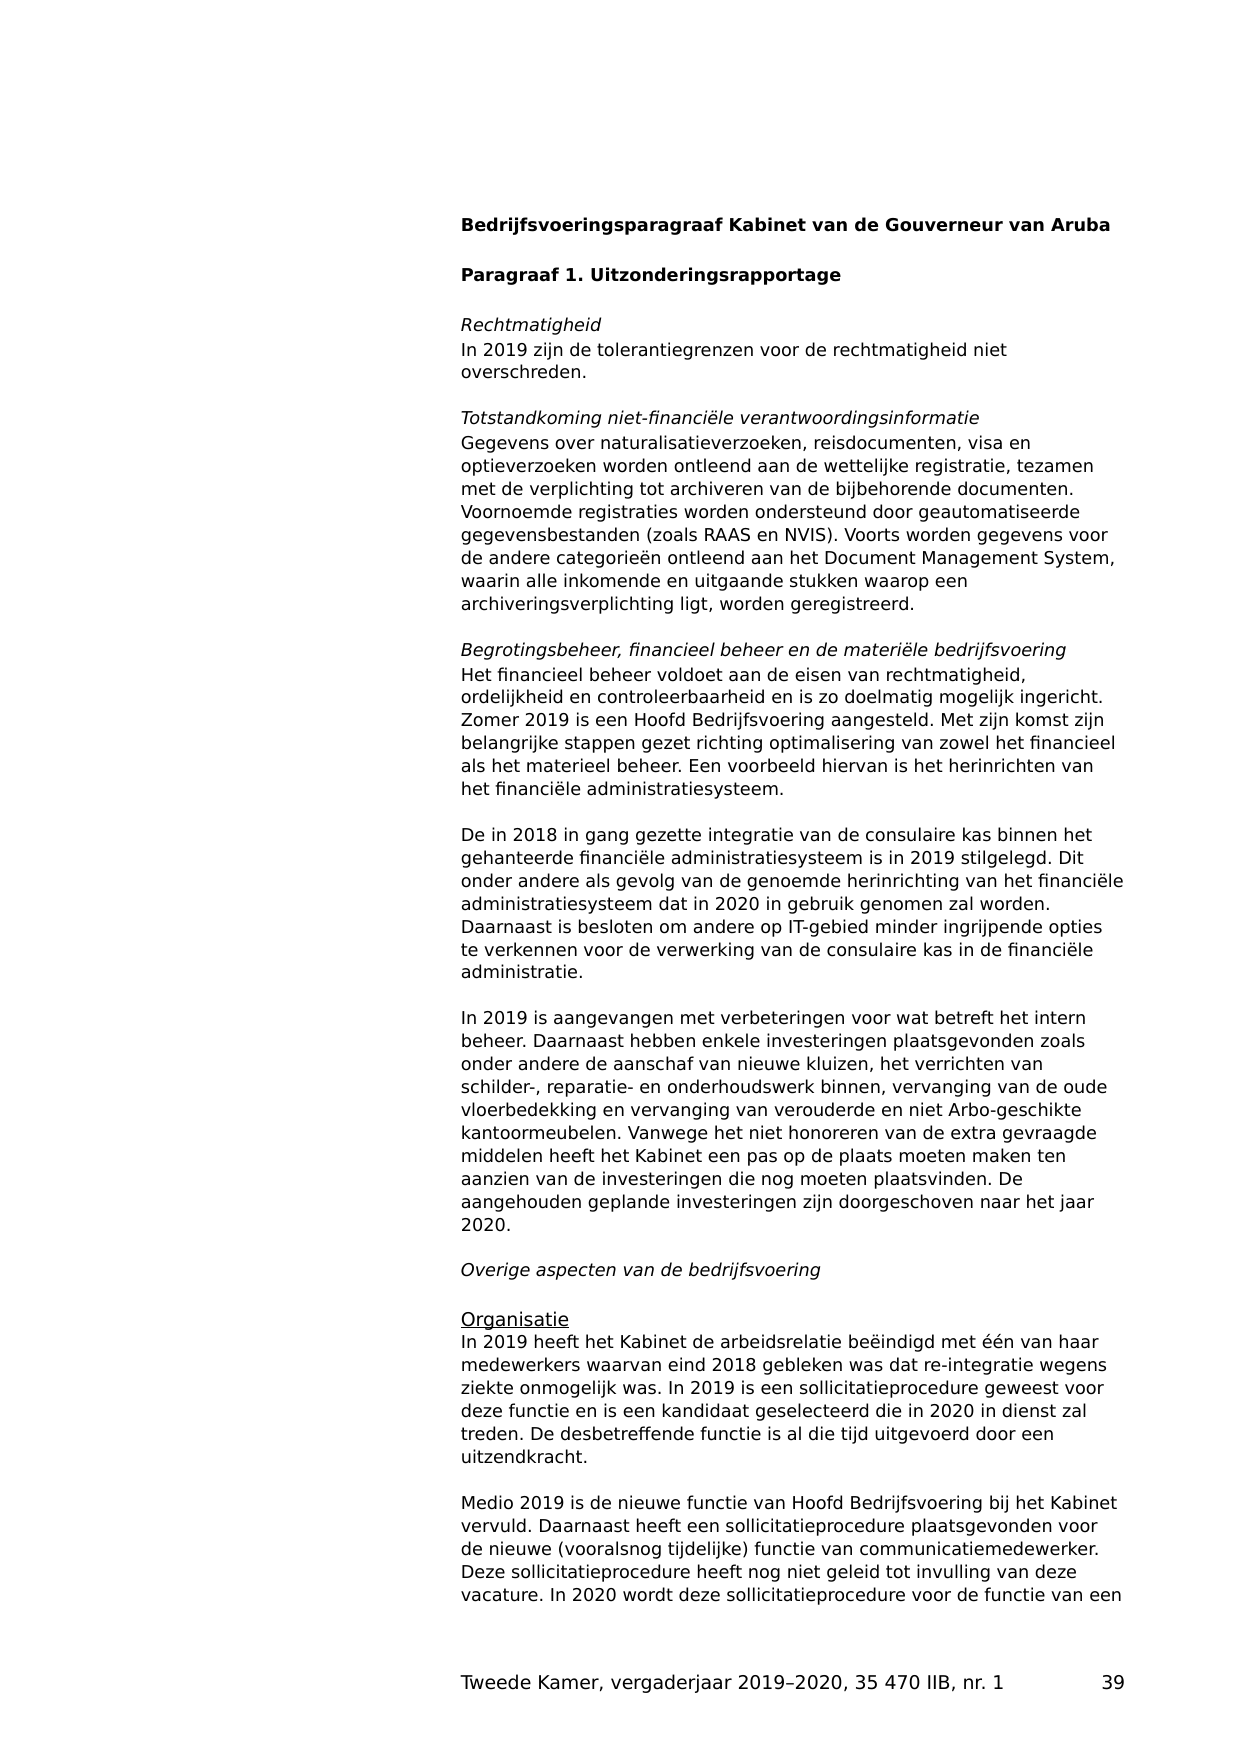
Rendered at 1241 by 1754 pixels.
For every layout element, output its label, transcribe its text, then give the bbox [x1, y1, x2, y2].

text Begrotingsbeheer, financieel beheer en de materiële bedrijfsvoering [461, 638, 1125, 661]
text Totstandkoming niet-financiële verantwoordingsinformatie [461, 406, 1125, 429]
text Bedrijfsvoeringsparagraaf Kabinet van de Gouverneur van Aruba [461, 213, 1125, 236]
text Paragraaf 1. Uitzonderingsrapportage [461, 263, 1125, 286]
text In 2019 zijn de tolerantiegrenzen voor de rechtmatigheid niet overschreden. [461, 338, 1125, 383]
text Rechtmatigheid [461, 313, 1125, 336]
text Medio 2019 is de nieuwe functie van Hoofd Bedrijfsvoering bij het Kabinet vervuld. Daarnaast heeft een sollicitatieprocedure plaatsgevonden voor de nieuwe (vooralsnog tijdelijke) functie van communicatiemedewerker. Deze sollicitatieprocedure heeft nog niet geleid tot invulling van deze vacature. In 2020 wordt deze sollicitatieprocedure voor de functie van een [461, 1491, 1125, 1606]
text Gegevens over naturalisatieverzoeken, reisdocumenten, visa en optieverzoeken worden ontleend aan de wettelijke registratie, tezamen met de verplichting tot archiveren van de bijbehorende documenten. Voornoemde registraties worden ondersteund door geautomatiseerde gegevensbestanden (zoals RAAS en NVIS). Voorts worden gegevens voor de andere categorieën ontleend aan het Document Management System, waarin alle inkomende en uitgaande stukken waarop een archiveringsverplichting ligt, worden geregistreerd. [461, 431, 1125, 615]
text In 2019 heeft het Kabinet de arbeidsrelatie beëindigd met één van haar medewerkers waarvan eind 2018 gebleken was dat re-integratie wegens ziekte onmogelijk was. In 2019 is een sollicitatieprocedure geweest voor deze functie en is een kandidaat geselecteerd die in 2020 in dienst zal treden. De desbetreffende functie is al die tijd uitgevoerd door een uitzendkracht. [461, 1331, 1125, 1468]
text Het financieel beheer voldoet aan de eisen van rechtmatigheid, ordelijkheid en controleerbaarheid en is zo doelmatig mogelijk ingericht. Zomer 2019 is een Hoofd Bedrijfsvoering aangesteld. Met zijn komst zijn belangrijke stappen gezet richting optimalisering van zowel het financieel als het materieel beheer. Een voorbeeld hiervan is het herinrichten van het financiële administratiesysteem. [461, 663, 1125, 800]
text De in 2018 in gang gezette integratie van de consulaire kas binnen het gehanteerde financiële administratiesysteem is in 2019 stilgelegd. Dit onder andere als gevolg van de genoemde herinrichting van het financiële administratiesysteem dat in 2020 in gebruik genomen zal worden. Daarnaast is besloten om andere op IT-gebied minder ingrijpende opties te verkennen voor de verwerking van de consulaire kas in de financiële administratie. [461, 823, 1125, 983]
text Organisatie [461, 1308, 1125, 1331]
text In 2019 is aangevangen met verbeteringen voor wat betreft het intern beheer. Daarnaast hebben enkele investeringen plaatsgevonden zoals onder andere de aanschaf van nieuwe kluizen, het verrichten van schilder-, reparatie- en onderhoudswerk binnen, vervanging van de oude vloerbedekking en vervanging van verouderde en niet Arbo-geschikte kantoormeubelen. Vanwege het niet honoreren van de extra gevraagde middelen heeft het Kabinet een pas op de plaats moeten maken ten aanzien van de investeringen die nog moeten plaatsvinden. De aangehouden geplande investeringen zijn doorgeschoven naar het jaar 2020. [461, 1006, 1125, 1236]
text Overige aspecten van de bedrijfsvoering [461, 1258, 1125, 1281]
